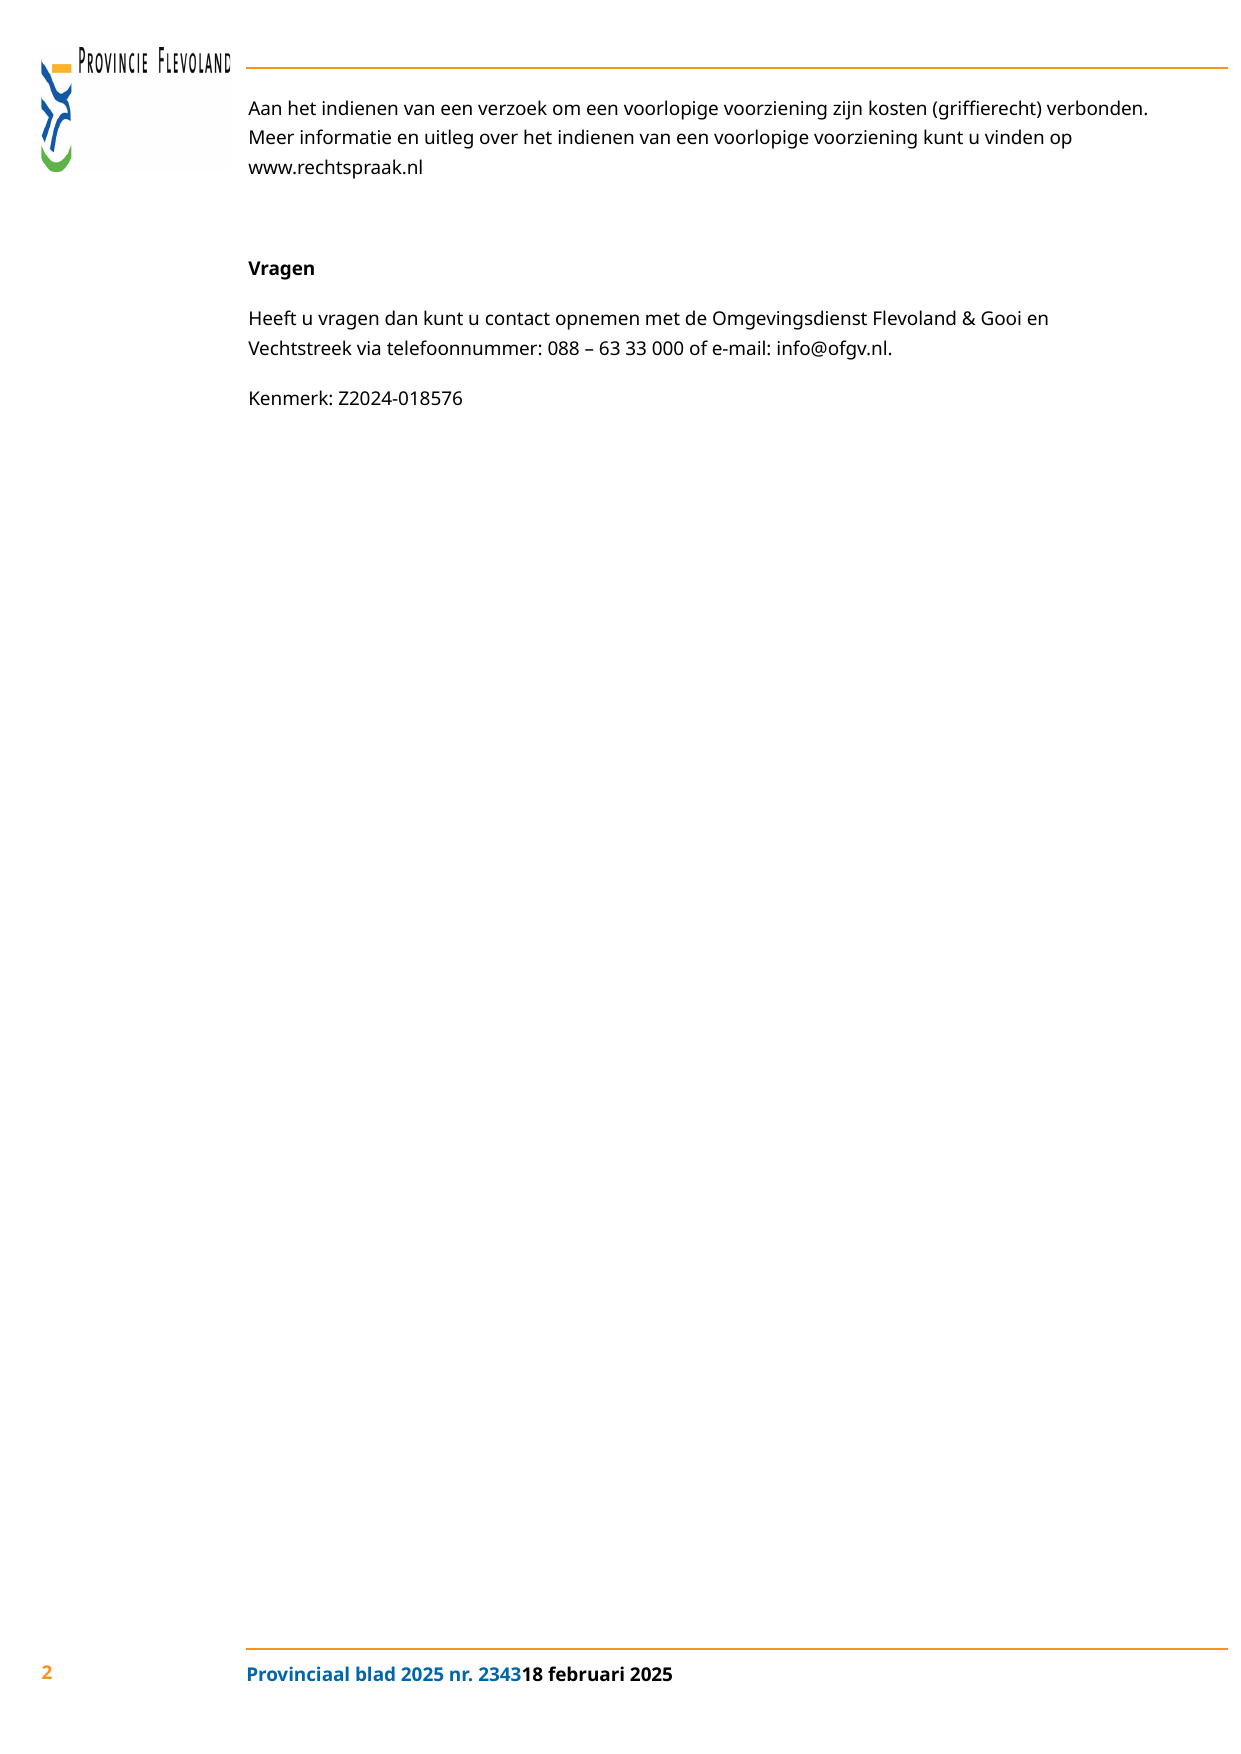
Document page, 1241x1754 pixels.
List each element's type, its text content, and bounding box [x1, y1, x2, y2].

text Aan het indienen van een verzoek om een voorlopige voorziening zijn kosten (griffierecht) verbonden. Meer informatie en uitleg over het indienen van een voorlopige voorziening kunt u vinden op www.rechtspraak.nl [248, 95, 1152, 180]
text Heeft u vragen dan kunt u contact opnemen met de Omgevingsdienst Flevoland & Gooi en Vechtstreek via telefoonnummer: 088 – 63 33 000 of e-mail: info@ofgv.nl. [248, 305, 1152, 361]
text Vragen [248, 255, 1152, 281]
text Kenmerk: Z2024-018576 [248, 385, 1152, 411]
picture [41, 47, 231, 172]
